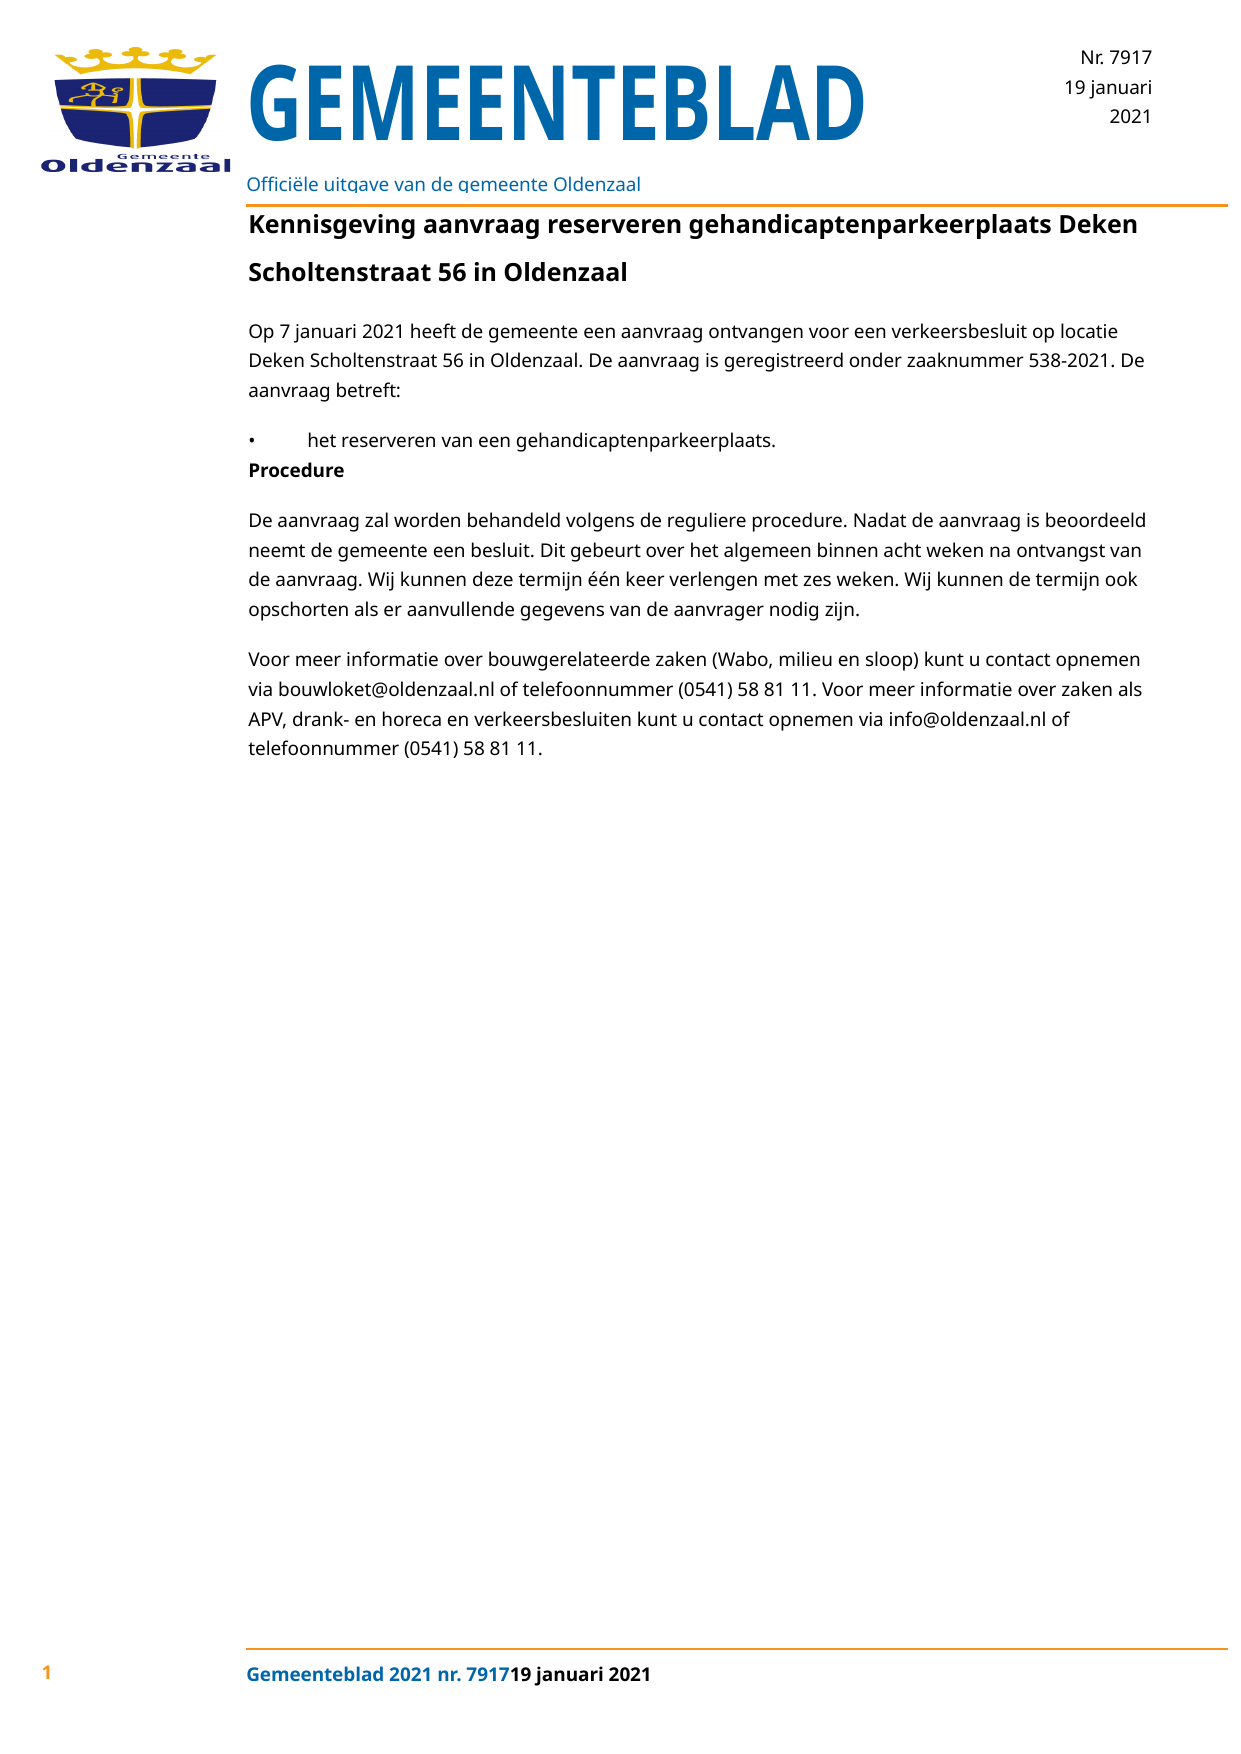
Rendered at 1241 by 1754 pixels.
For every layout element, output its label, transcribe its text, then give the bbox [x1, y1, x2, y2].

text Procedure [248, 457, 1152, 483]
text Op 7 januari 2021 heeft de gemeente een aanvraag ontvangen voor een verkeersbesluit op locatie Deken Scholtenstraat 56 in Oldenzaal. De aanvraag is geregistreerd onder zaaknummer 538-2021. De aanvraag betreft: [248, 318, 1152, 403]
picture [41, 47, 231, 172]
text Kennisgeving aanvraag reserveren gehandicaptenparkeerplaats Deken Scholtenstraat 56 in Oldenzaal [248, 207, 1152, 288]
list het reserveren van een gehandicaptenparkeerplaats. [248, 427, 1152, 453]
text Voor meer informatie over bouwgerelateerde zaken (Wabo, milieu en sloop) kunt u contact opnemen via bouwloket@oldenzaal.nl of telefoonnummer (0541) 58 81 11. Voor meer informatie over zaken als APV, drank- en horeca en verkeersbesluiten kunt u contact opnemen via info@oldenzaal.nl of telefoonnummer (0541) 58 81 11. [248, 647, 1152, 761]
text De aanvraag zal worden behandeld volgens de reguliere procedure. Nadat de aanvraag is beoordeeld neemt de gemeente een besluit. Dit gebeurt over het algemeen binnen acht weken na ontvangst van de aanvraag. Wij kunnen deze termijn één keer verlengen met zes weken. Wij kunnen de termijn ook opschorten als er aanvullende gegevens van de aanvrager nodig zijn. [248, 507, 1152, 622]
